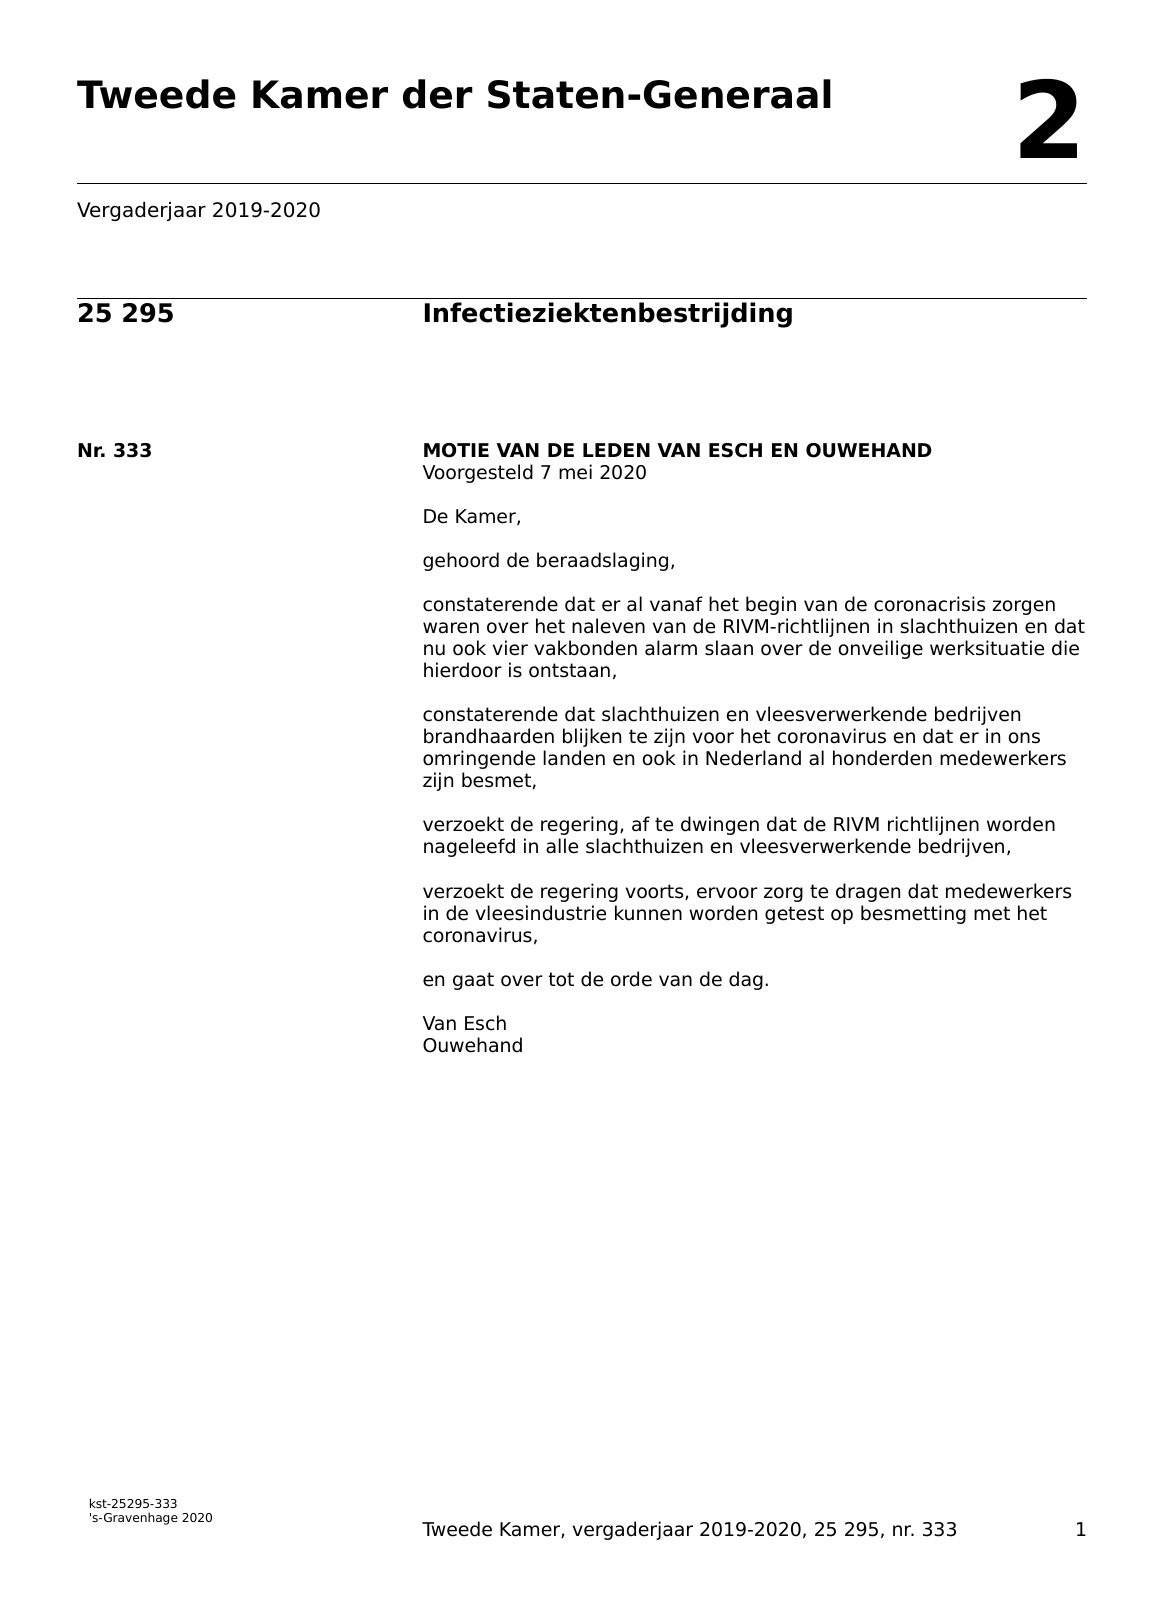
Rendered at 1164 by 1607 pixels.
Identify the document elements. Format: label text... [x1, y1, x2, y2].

subtitle Nr. 333 MOTIE VAN DE LEDEN VAN ESCH EN OUWEHAND [77, 440, 1087, 462]
text Voorgesteld 7 mei 2020 [422, 462, 1087, 484]
text kst-25295-333 [88, 1497, 323, 1511]
text Van Esch [422, 1013, 1087, 1035]
text verzoekt de regering, af te dwingen dat de RIVM richtlijnen worden nageleefd in alle slachthuizen en vleesverwerkende bedrijven, [422, 814, 1087, 858]
text 's-Gravenhage 2020 [88, 1511, 323, 1525]
text De Kamer, [422, 506, 1087, 528]
subtitle 25 295 Infectieziektenbestrijding [77, 299, 1087, 329]
table_cell Vergaderjaar 2019-2020 [77, 184, 1087, 298]
table_header Tweede Kamer der Staten-Generaal [77, 59, 886, 183]
text constaterende dat slachthuizen en vleesverwerkende bedrijven brandhaarden blijken te zijn voor het coronavirus en dat er in ons omringende landen en ook in Nederland al honderden medewerkers zijn besmet, [422, 704, 1087, 792]
text en gaat over tot de orde van de dag. [422, 969, 1087, 991]
table_header 2 [886, 59, 1087, 183]
text gehoord de beraadslaging, [422, 550, 1087, 572]
text constaterende dat er al vanaf het begin van de coronacrisis zorgen waren over het naleven van de RIVM-richtlijnen in slachthuizen en dat nu ook vier vakbonden alarm slaan over de onveilige werksituatie die hierdoor is ontstaan, [422, 594, 1087, 682]
text Ouwehand [422, 1035, 1087, 1057]
text verzoekt de regering voorts, ervoor zorg te dragen dat medewerkers in de vleesindustrie kunnen worden getest op besmetting met het coronavirus, [422, 881, 1087, 946]
